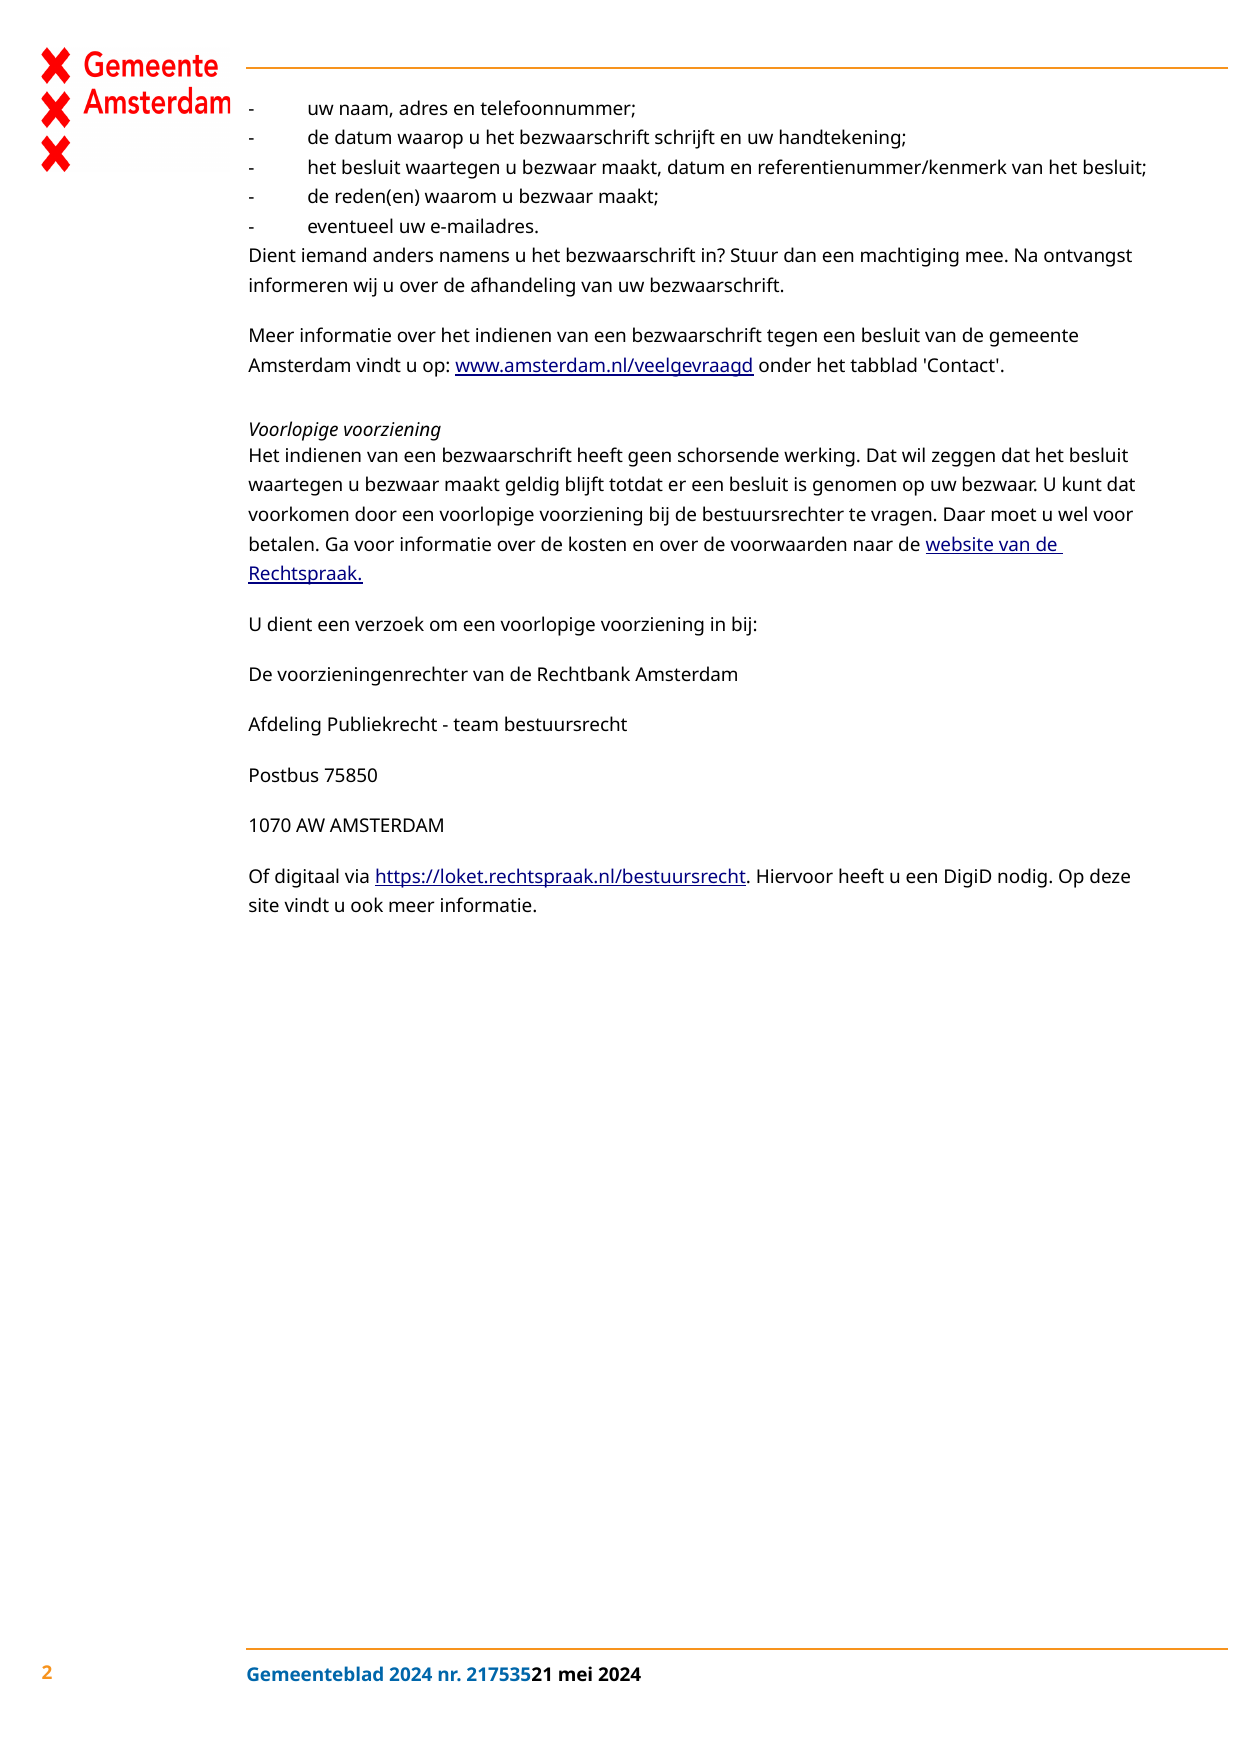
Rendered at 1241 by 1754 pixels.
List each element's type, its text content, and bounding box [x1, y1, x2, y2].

list de datum waarop u het bezwaarschrift schrijft en uw handtekening; [248, 124, 1152, 150]
list uw naam, adres en telefoonnummer; [248, 95, 1152, 121]
text Dient iemand anders namens u het bezwaarschrift in? Stuur dan een machtiging mee. Na ontvangst informeren wij u over de afhandeling van uw bezwaarschrift. [248, 243, 1152, 298]
text U dient een verzoek om een voorlopige voorziening in bij: [248, 611, 1152, 636]
text Afdeling Publiekrecht - team bestuursrecht [248, 712, 1152, 737]
text Of digitaal via https://loket.rechtspraak.nl/bestuursrecht. Hiervoor heeft u een DigiD nodig. Op deze site vindt u ook meer informatie. [248, 863, 1152, 918]
text 1070 AW AMSTERDAM [248, 812, 1152, 838]
text Het indienen van een bezwaarschrift heeft geen schorsende werking. Dat wil zeggen dat het besluit waartegen u bezwaar maakt geldig blijft totdat er een besluit is genomen op uw bezwaar. U kunt dat voorkomen door een voorlopige voorziening bij de bestuursrechter te vragen. Daar moet u wel voor betalen. Ga voor informatie over de kosten en over de voorwaarden naar de website van de Rechtspraak. [248, 442, 1152, 586]
list de reden(en) waarom u bezwaar maakt; [248, 183, 1152, 209]
list het besluit waartegen u bezwaar maakt, datum en referentienummer/kenmerk van het besluit; [248, 154, 1152, 180]
text Postbus 75850 [248, 762, 1152, 788]
picture [41, 47, 231, 172]
list eventueel uw e-mailadres. [248, 213, 1152, 239]
text Meer informatie over het indienen van een bezwaarschrift tegen een besluit van de gemeente Amsterdam vindt u op: www.amsterdam.nl/veelgevraagd onder het tabblad 'Contact'. [248, 323, 1152, 378]
text Voorlopige voorziening [248, 416, 1152, 442]
text De voorzieningenrechter van de Rechtbank Amsterdam [248, 661, 1152, 687]
